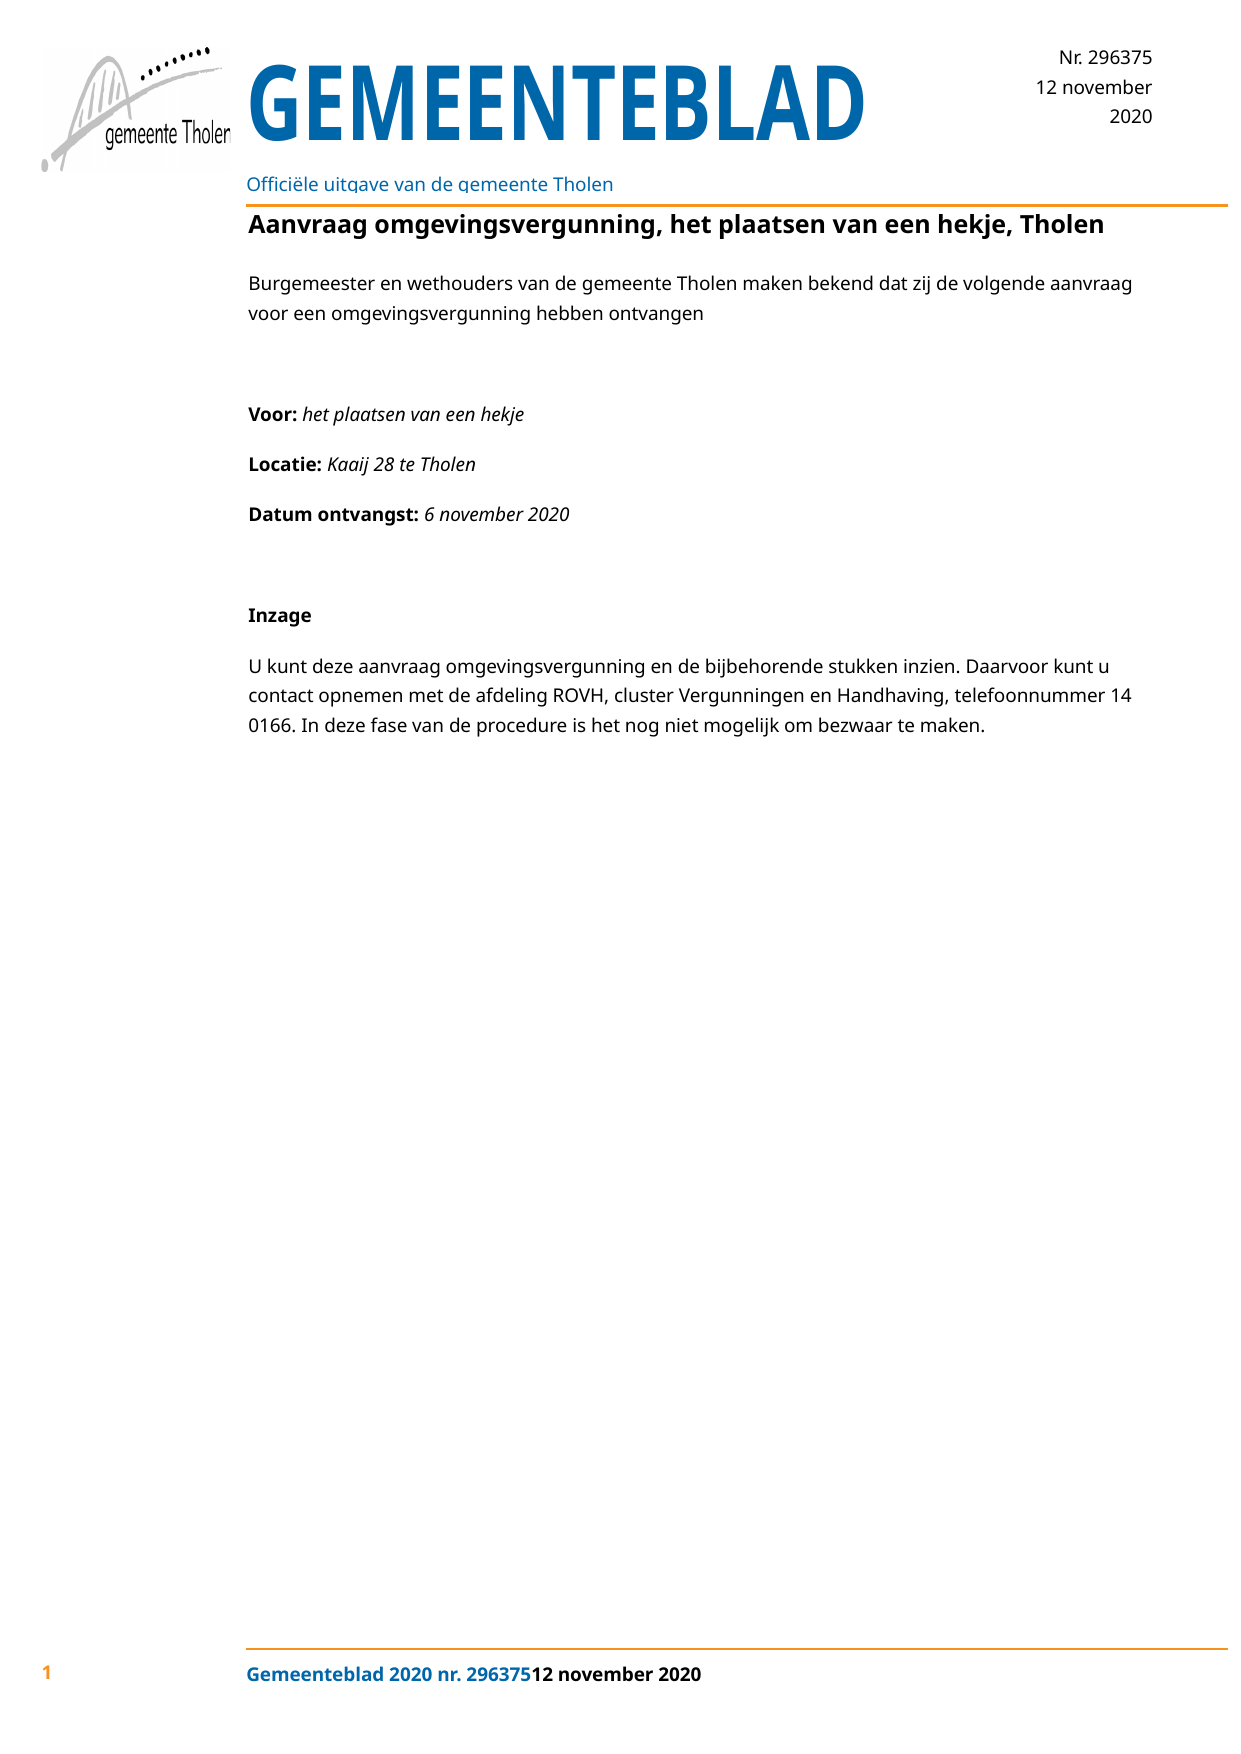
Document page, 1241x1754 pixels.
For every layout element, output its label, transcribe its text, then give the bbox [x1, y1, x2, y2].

text U kunt deze aanvraag omgevingsvergunning en de bijbehorende stukken inzien. Daarvoor kunt u contact opnemen met de afdeling ROVH, cluster Vergunningen en Handhaving, telefoonnummer 14 0166. In deze fase van de procedure is het nog niet mogelijk om bezwaar te maken. [248, 653, 1152, 738]
text Locatie: Kaaij 28 te Tholen [248, 451, 1152, 477]
text Datum ontvangst: 6 november 2020 [248, 502, 1152, 527]
text Voor: het plaatsen van een hekje [248, 401, 1152, 426]
text Aanvraag omgevingsvergunning, het plaatsen van een hekje, Tholen [248, 207, 1152, 241]
text Inzage [248, 602, 1152, 628]
text Burgemeester en wethouders van de gemeente Tholen maken bekend dat zij de volgende aanvraag voor een omgevingsvergunning hebben ontvangen [248, 270, 1152, 326]
picture [41, 47, 231, 172]
